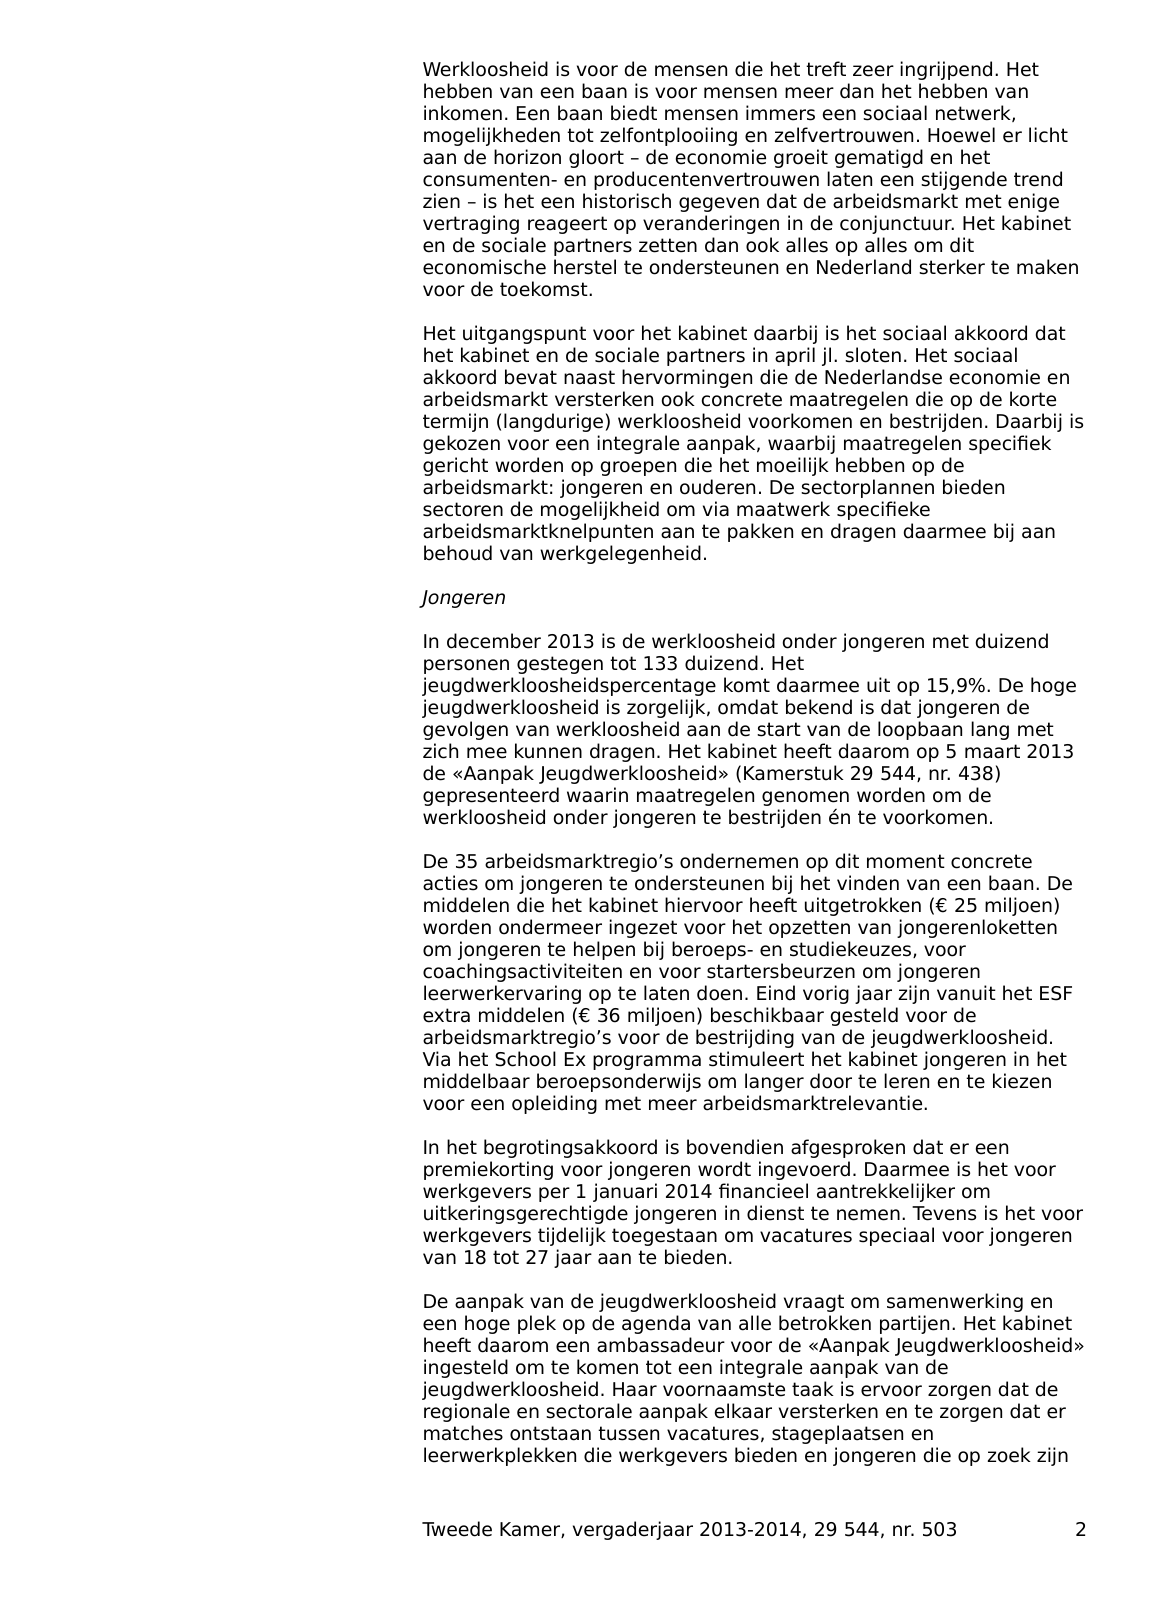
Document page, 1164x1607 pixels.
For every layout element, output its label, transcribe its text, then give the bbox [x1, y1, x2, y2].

text In december 2013 is de werkloosheid onder jongeren met duizend personen gestegen tot 133 duizend. Het jeugdwerkloosheidspercentage komt daarmee uit op 15,9%. De hoge jeugdwerkloosheid is zorgelijk, omdat bekend is dat jongeren de gevolgen van werkloosheid aan de start van de loopbaan lang met zich mee kunnen dragen. Het kabinet heeft daarom op 5 maart 2013 de «Aanpak Jeugdwerkloosheid» (Kamerstuk 29 544, nr. 438) gepresenteerd waarin maatregelen genomen worden om de werkloosheid onder jongeren te bestrijden én te voorkomen. [422, 631, 1087, 829]
text In het begrotingsakkoord is bovendien afgesproken dat er een premiekorting voor jongeren wordt ingevoerd. Daarmee is het voor werkgevers per 1 januari 2014 financieel aantrekkelijker om uitkeringsgerechtigde jongeren in dienst te nemen. Tevens is het voor werkgevers tijdelijk toegestaan om vacatures speciaal voor jongeren van 18 tot 27 jaar aan te bieden. [422, 1137, 1087, 1269]
text Het uitgangspunt voor het kabinet daarbij is het sociaal akkoord dat het kabinet en de sociale partners in april jl. sloten. Het sociaal akkoord bevat naast hervormingen die de Nederlandse economie en arbeidsmarkt versterken ook concrete maatregelen die op de korte termijn (langdurige) werkloosheid voorkomen en bestrijden. Daarbij is gekozen voor een integrale aanpak, waarbij maatregelen specifiek gericht worden op groepen die het moeilijk hebben op de arbeidsmarkt: jongeren en ouderen. De sectorplannen bieden sectoren de mogelijkheid om via maatwerk specifieke arbeidsmarktknelpunten aan te pakken en dragen daarmee bij aan behoud van werkgelegenheid. [422, 323, 1087, 565]
text De aanpak van de jeugdwerkloosheid vraagt om samenwerking en een hoge plek op de agenda van alle betrokken partijen. Het kabinet heeft daarom een ambassadeur voor de «Aanpak Jeugdwerkloosheid» ingesteld om te komen tot een integrale aanpak van de jeugdwerkloosheid. Haar voornaamste taak is ervoor zorgen dat de regionale en sectorale aanpak elkaar versterken en te zorgen dat er matches ontstaan tussen vacatures, stageplaatsen en leerwerkplekken die werkgevers bieden en jongeren die op zoek zijn [422, 1291, 1087, 1467]
text De 35 arbeidsmarktregio’s ondernemen op dit moment concrete acties om jongeren te ondersteunen bij het vinden van een baan. De middelen die het kabinet hiervoor heeft uitgetrokken (€ 25 miljoen) worden ondermeer ingezet voor het opzetten van jongerenloketten om jongeren te helpen bij beroeps- en studiekeuzes, voor coachingsactiviteiten en voor startersbeurzen om jongeren leerwerkervaring op te laten doen. Eind vorig jaar zijn vanuit het ESF extra middelen (€ 36 miljoen) beschikbaar gesteld voor de arbeidsmarktregio’s voor de bestrijding van de jeugdwerkloosheid. Via het School Ex programma stimuleert het kabinet jongeren in het middelbaar beroepsonderwijs om langer door te leren en te kiezen voor een opleiding met meer arbeidsmarktrelevantie. [422, 851, 1087, 1115]
text Werkloosheid is voor de mensen die het treft zeer ingrijpend. Het hebben van een baan is voor mensen meer dan het hebben van inkomen. Een baan biedt mensen immers een sociaal netwerk, mogelijkheden tot zelfontplooiing en zelfvertrouwen. Hoewel er licht aan de horizon gloort – de economie groeit gematigd en het consumenten- en producentenvertrouwen laten een stijgende trend zien – is het een historisch gegeven dat de arbeidsmarkt met enige vertraging reageert op veranderingen in de conjunctuur. Het kabinet en de sociale partners zetten dan ook alles op alles om dit economische herstel te ondersteunen en Nederland sterker te maken voor de toekomst. [422, 59, 1087, 301]
subtitle Jongeren [422, 587, 1087, 609]
